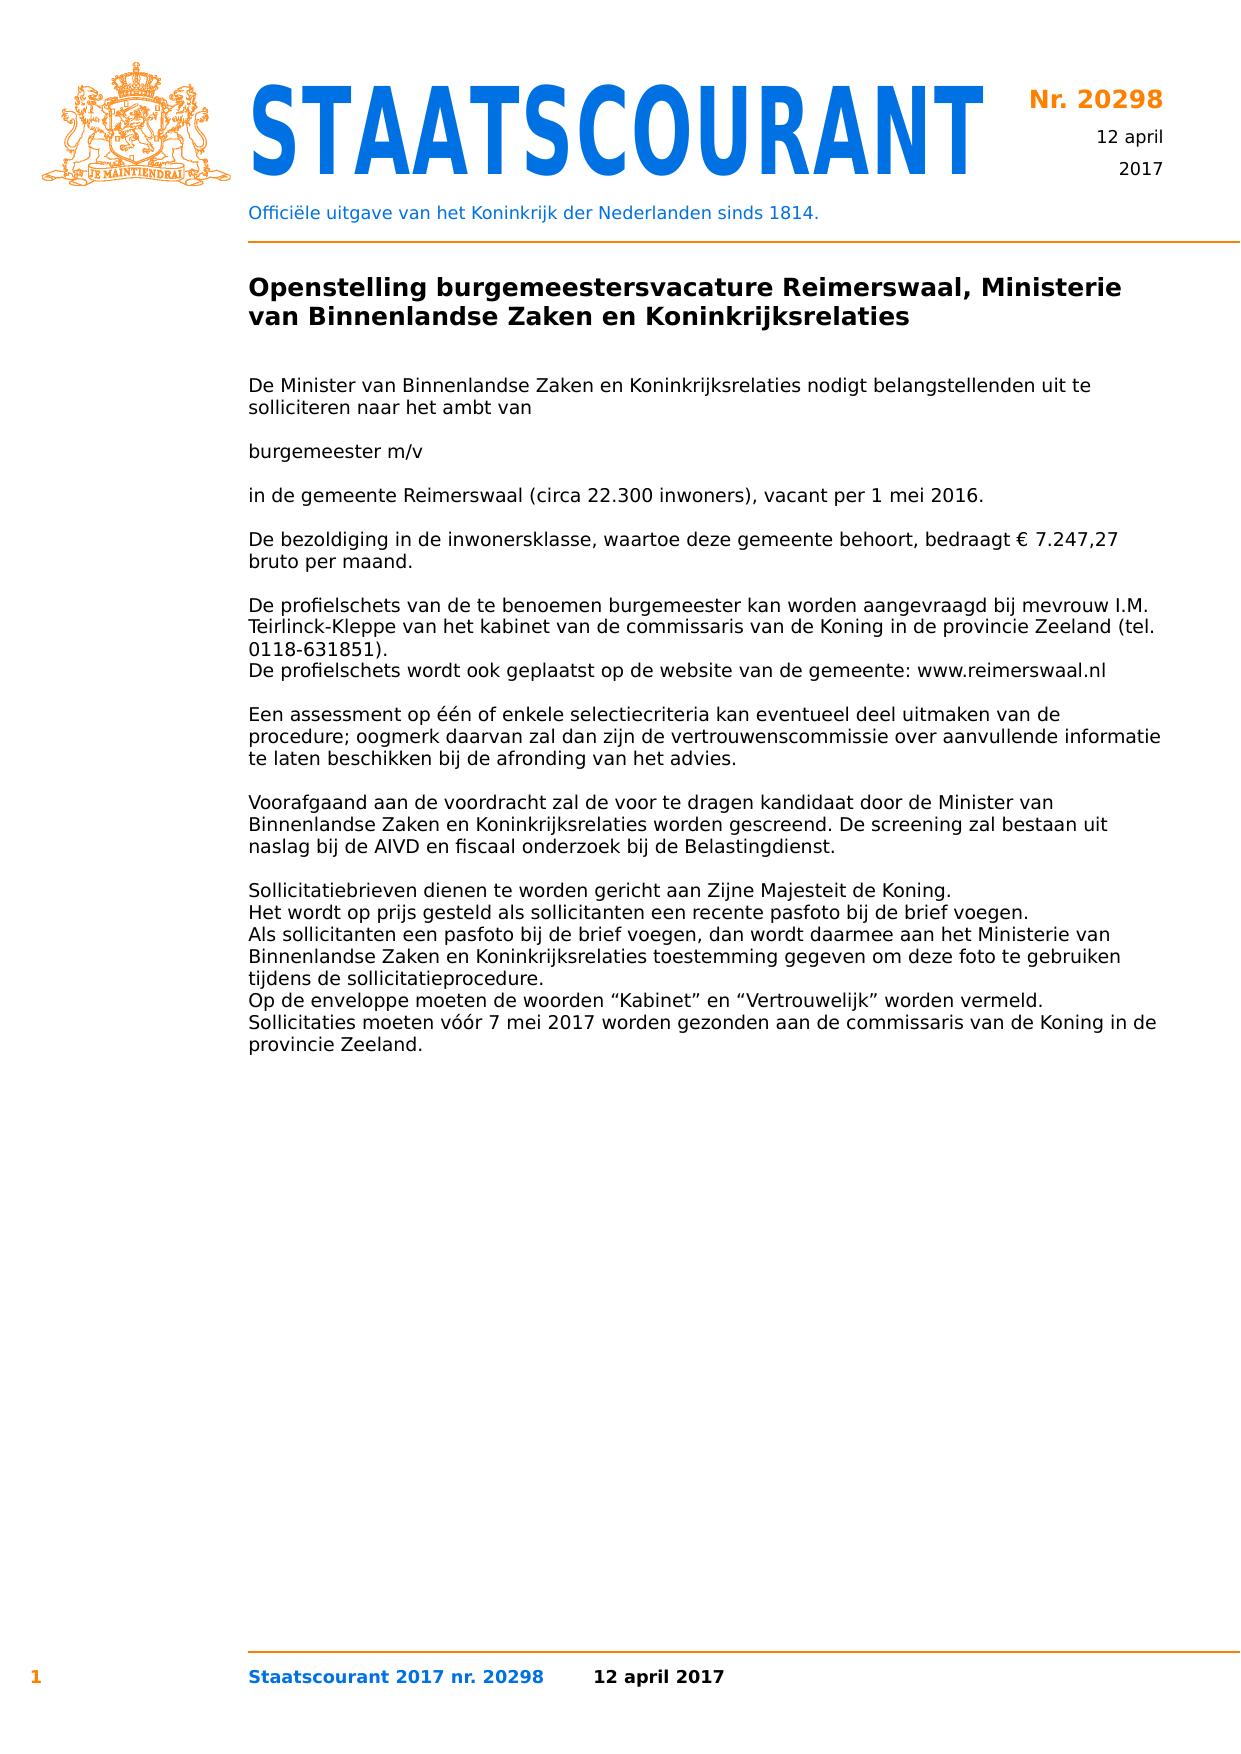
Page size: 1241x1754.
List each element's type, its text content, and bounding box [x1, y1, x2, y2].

table_header [25, 62, 248, 241]
picture [41, 62, 231, 186]
subtitle Openstelling burgemeestersvacature Reimerswaal, Ministerie van Binnenlandse Zaken en Koninkrijksrelaties [248, 273, 1163, 331]
table_header Nr. 20298 [998, 62, 1240, 121]
text Sollicitatiebrieven dienen te worden gericht aan Zijne Majesteit de Koning. [248, 880, 1163, 902]
text in de gemeente Reimerswaal (circa 22.300 inwoners), vacant per 1 mei 2016. [248, 485, 1163, 507]
text Voorafgaand aan de voordracht zal de voor te dragen kandidaat door de Minister van Binnenlandse Zaken en Koninkrijksrelaties worden gescreend. De screening zal bestaan uit naslag bij de AIVD en fiscaal onderzoek bij de Belastingdienst. [248, 792, 1163, 858]
table_cell 12 april [998, 121, 1240, 153]
text burgemeester m/v [248, 441, 1163, 463]
table_header STAATSCOURANT [248, 62, 998, 203]
text De bezoldiging in de inwonersklasse, waartoe deze gemeente behoort, bedraagt € 7.247,27 bruto per maand. [248, 529, 1163, 573]
text Als sollicitanten een pasfoto bij de brief voegen, dan wordt daarmee aan het Ministerie van Binnenlandse Zaken en Koninkrijksrelaties toestemming gegeven om deze foto te gebruiken tijdens de sollicitatieprocedure. [248, 924, 1163, 990]
text De profielschets wordt ook geplaatst op de website van de gemeente: www.reimerswaal.nl [248, 660, 1163, 682]
text Een assessment op één of enkele selectiecriteria kan eventueel deel uitmaken van de procedure; oogmerk daarvan zal dan zijn de vertrouwenscommissie over aanvullende informatie te laten beschikken bij de afronding van het advies. [248, 704, 1163, 770]
text Het wordt op prijs gesteld als sollicitanten een recente pasfoto bij de brief voegen. [248, 902, 1163, 924]
text Sollicitaties moeten vóór 7 mei 2017 worden gezonden aan de commissaris van de Koning in de provincie Zeeland. [248, 1012, 1163, 1056]
text De profielschets van de te benoemen burgemeester kan worden aangevraagd bij mevrouw I.M. Teirlinck-Kleppe van het kabinet van de commissaris van de Koning in de provincie Zeeland (tel. 0118-631851). [248, 594, 1163, 660]
table_cell Officiële uitgave van het Koninkrijk der Nederlanden sinds 1814. [248, 203, 1240, 241]
table_cell 2017 [998, 153, 1240, 203]
text De Minister van Binnenlandse Zaken en Koninkrijksrelaties nodigt belangstellenden uit te solliciteren naar het ambt van [248, 375, 1163, 419]
text Op de enveloppe moeten de woorden “Kabinet” en “Vertrouwelijk” worden vermeld. [248, 990, 1163, 1012]
